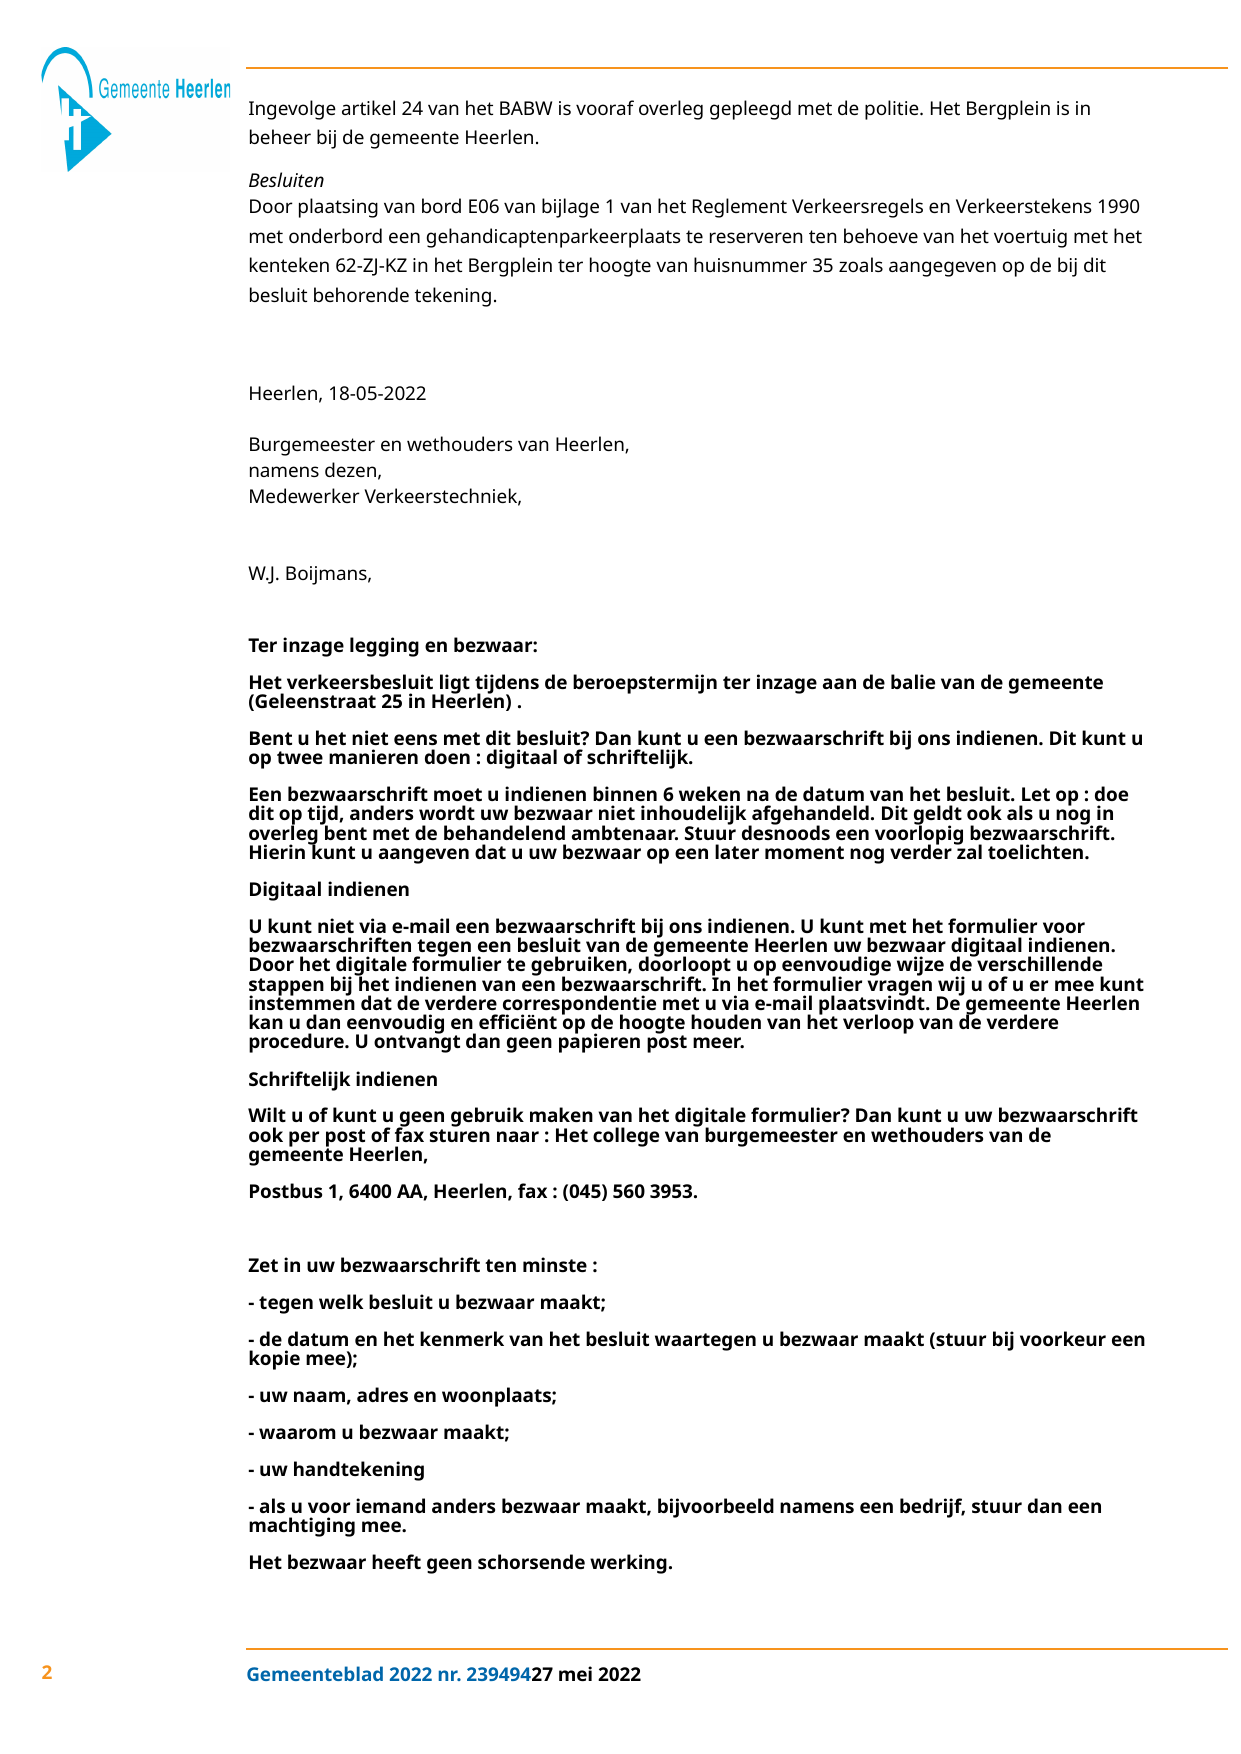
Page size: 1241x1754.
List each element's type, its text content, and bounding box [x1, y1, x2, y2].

text - tegen welk besluit u bezwaar maakt; [248, 1294, 1152, 1313]
text Postbus 1, 6400 AA, Heerlen, fax : (045) 560 3953. [248, 1183, 1152, 1202]
text Burgemeester en wethouders van Heerlen, [248, 432, 1152, 457]
text Heerlen, 18-05-2022 [248, 380, 1152, 406]
text - waarom u bezwaar maakt; [248, 1424, 1152, 1443]
text W.J. Boijmans, [248, 560, 1152, 586]
text Medewerker Verkeerstechniek, [248, 483, 1152, 509]
text Schriftelijk indienen [248, 1071, 1152, 1090]
text Ter inzage legging en bezwaar: [248, 637, 1152, 656]
text - uw naam, adres en woonplaats; [248, 1387, 1152, 1406]
text Zet in uw bezwaarschrift ten minste : [248, 1257, 1152, 1276]
text Een bezwaarschrift moet u indienen binnen 6 weken na de datum van het besluit. Let op : doe dit op tijd, anders wordt uw bezwaar niet inhoudelijk afgehandeld. Dit geldt ook als u nog in overleg bent met de behandelend ambtenaar. Stuur desnoods een voorlopig bezwaarschrift. Hierin kunt u aangeven dat u uw bezwaar op een later moment nog verder zal toelichten. [248, 786, 1152, 863]
text Digitaal indienen [248, 881, 1152, 900]
text Bent u het niet eens met dit besluit? Dan kunt u een bezwaarschrift bij ons indienen. Dit kunt u op twee manieren doen : digitaal of schriftelijk. [248, 730, 1152, 768]
picture [41, 47, 231, 172]
text U kunt niet via e-mail een bezwaarschrift bij ons indienen. U kunt met het formulier voor bezwaarschriften tegen een besluit van de gemeente Heerlen uw bezwaar digitaal indienen. Door het digitale formulier te gebruiken, doorloopt u op eenvoudige wijze de verschillende stappen bij het indienen van een bezwaarschrift. In het formulier vragen wij u of u er mee kunt instemmen dat de verdere correspondentie met u via e-mail plaatsvindt. De gemeente Heerlen kan u dan eenvoudig en efficiënt op de hoogte houden van het verloop van de verdere procedure. U ontvangt dan geen papieren post meer. [248, 918, 1152, 1053]
text Besluiten [248, 167, 1152, 193]
text Wilt u of kunt u geen gebruik maken van het digitale formulier? Dan kunt u uw bezwaarschrift ook per post of fax sturen naar : Het college van burgemeester en wethouders van de gemeente Heerlen, [248, 1107, 1152, 1165]
text Het verkeersbesluit ligt tijdens de beroepstermijn ter inzage aan de balie van de gemeente (Geleenstraat 25 in Heerlen) . [248, 674, 1152, 712]
text - als u voor iemand anders bezwaar maakt, bijvoorbeeld namens een bedrijf, stuur dan een machtiging mee. [248, 1498, 1152, 1537]
text Ingevolge artikel 24 van het BABW is vooraf overleg gepleegd met de politie. Het Bergplein is in beheer bij de gemeente Heerlen. [248, 95, 1152, 150]
text Het bezwaar heeft geen schorsende werking. [248, 1554, 1152, 1574]
text namens dezen, [248, 457, 1152, 483]
picture [41, 47, 59, 70]
text - de datum en het kenmerk van het besluit waartegen u bezwaar maakt (stuur bij voorkeur een kopie mee); [248, 1331, 1152, 1369]
text - uw handtekening [248, 1461, 1152, 1480]
text Door plaatsing van bord E06 van bijlage 1 van het Reglement Verkeersregels en Verkeerstekens 1990 met onderbord een gehandicaptenparkeerplaats te reserveren ten behoeve van het voertuig met het kenteken 62-ZJ-KZ in het Bergplein ter hoogte van huisnummer 35 zoals aangegeven op de bij dit besluit behorende tekening. [248, 193, 1152, 308]
